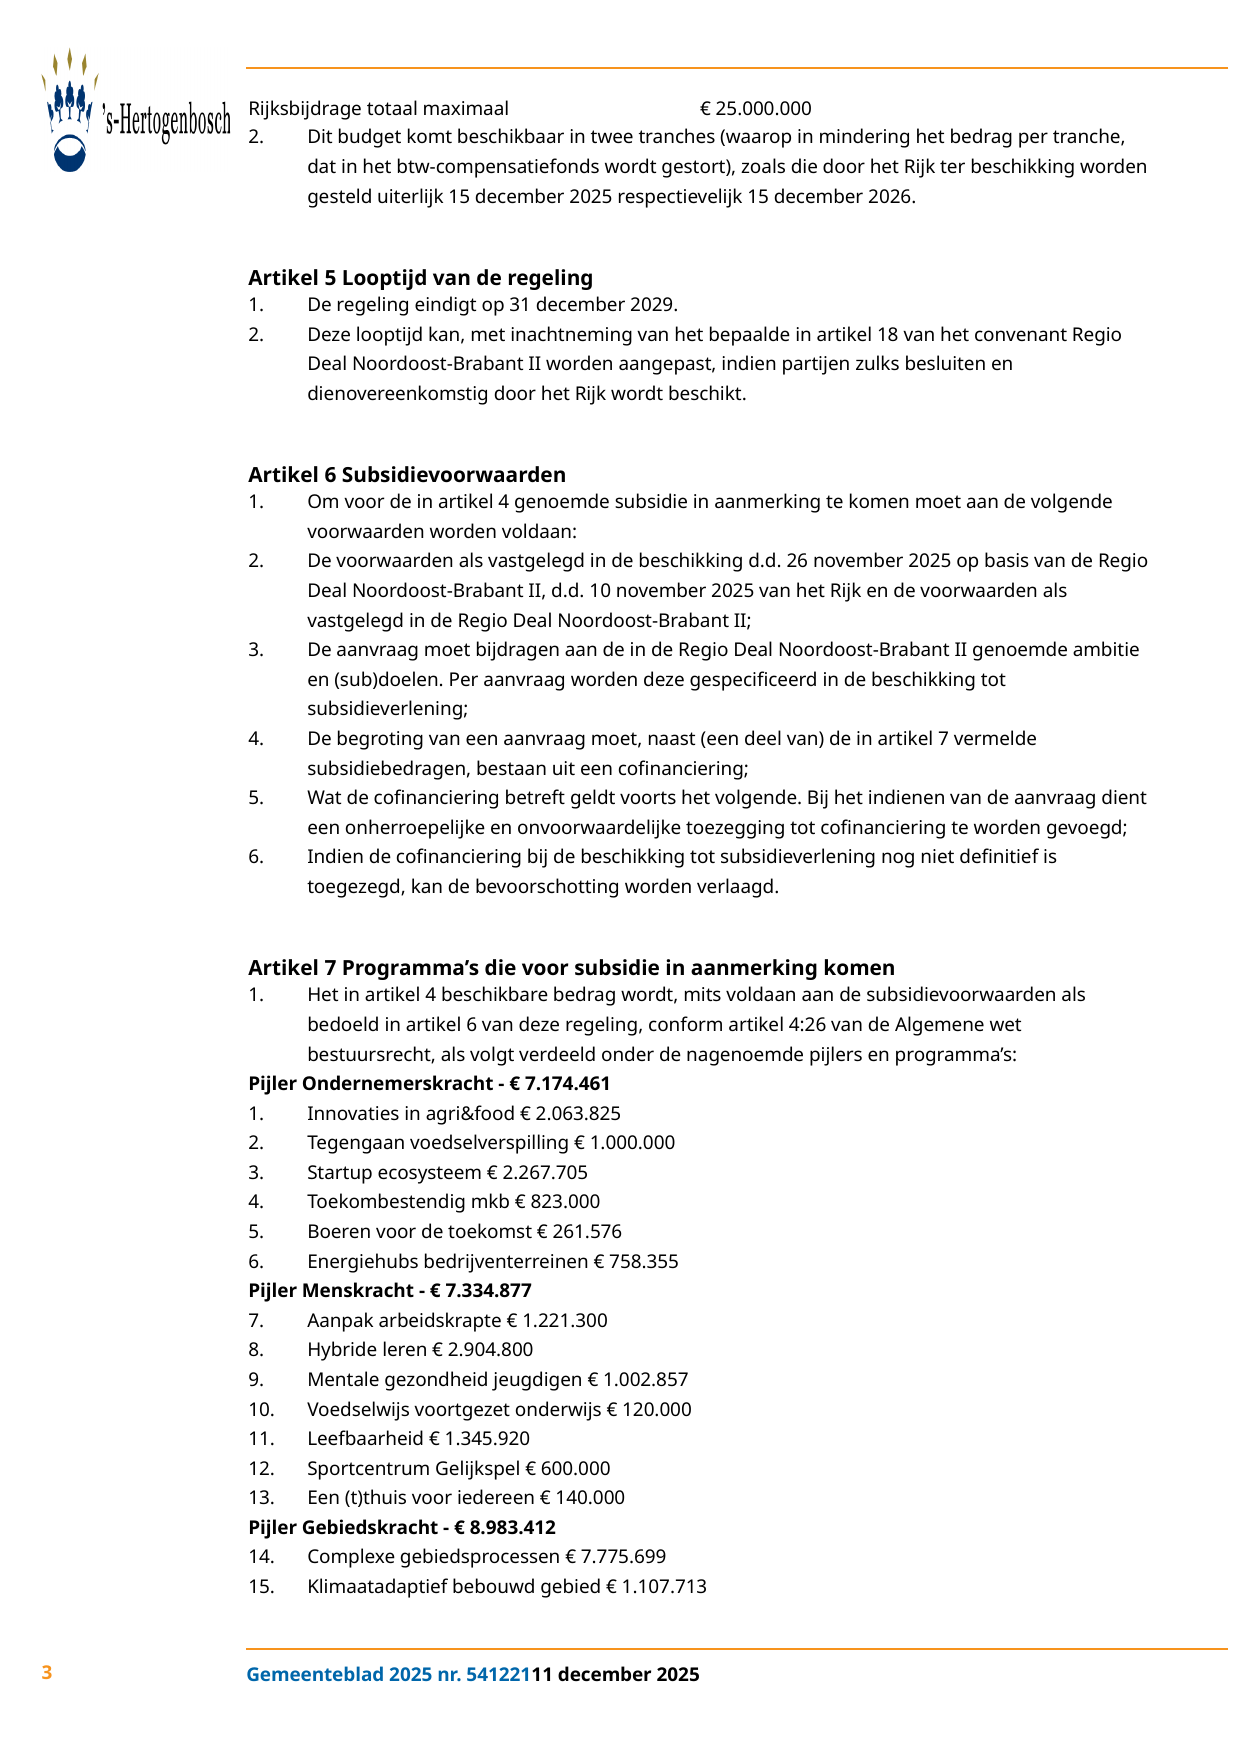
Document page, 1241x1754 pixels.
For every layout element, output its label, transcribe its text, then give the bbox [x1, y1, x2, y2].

list Startup ecosysteem € 2.267.705 [248, 1159, 1152, 1185]
table_cell € 25.000.000 [700, 95, 1152, 121]
list Mentale gezondheid jeugdigen € 1.002.857 [248, 1366, 1152, 1392]
list Energiehubs bedrijventerreinen € 758.355 [248, 1248, 1152, 1273]
list Tegengaan voedselverspilling € 1.000.000 [248, 1129, 1152, 1155]
picture [41, 47, 231, 172]
list Wat de cofinanciering betreft geldt voorts het volgende. Bij het indienen van de aanvraag dient een onherroepelijke en onvoorwaardelijke toezegging tot cofinanciering te worden gevoegd; [248, 784, 1152, 840]
text Pijler Gebiedskracht - € 8.983.412 [248, 1514, 1152, 1540]
list Complexe gebiedsprocessen € 7.775.699 [248, 1544, 1152, 1569]
list Hybride leren € 2.904.800 [248, 1337, 1152, 1362]
list Leefbaarheid € 1.345.920 [248, 1425, 1152, 1451]
text Pijler Ondernemerskracht - € 7.174.461 [248, 1070, 1152, 1096]
list De voorwaarden als vastgelegd in de beschikking d.d. 26 november 2025 op basis van de Regio Deal Noordoost-Brabant II, d.d. 10 november 2025 van het Rijk en de voorwaarden als vastgelegd in de Regio Deal Noordoost-Brabant II; [248, 548, 1152, 633]
text Artikel 7 Programma’s die voor subsidie in aanmerking komen [248, 953, 1152, 982]
table_cell Rijksbijdrage totaal maximaal [248, 95, 700, 121]
list Dit budget komt beschikbaar in twee tranches (waarop in mindering het bedrag per tranche, dat in het btw-compensatiefonds wordt gestort), zoals die door het Rijk ter beschikking worden gesteld uiterlijk 15 december 2025 respectievelijk 15 december 2026. [248, 124, 1152, 209]
list Voedselwijs voortgezet onderwijs € 120.000 [248, 1396, 1152, 1421]
list Boeren voor de toekomst € 261.576 [248, 1218, 1152, 1244]
list Deze looptijd kan, met inachtneming van het bepaalde in artikel 18 van het convenant Regio Deal Noordoost-Brabant II worden aangepast, indien partijen zulks besluiten en dienovereenkomstig door het Rijk wordt beschikt. [248, 321, 1152, 406]
list De regeling eindigt op 31 december 2029. [248, 291, 1152, 317]
text Pijler Menskracht - € 7.334.877 [248, 1277, 1152, 1303]
text Artikel 6 Subsidievoorwaarden [248, 460, 1152, 488]
list Aanpak arbeidskrapte € 1.221.300 [248, 1307, 1152, 1333]
list Indien de cofinanciering bij de beschikking tot subsidieverlening nog niet definitief is toegezegd, kan de bevoorschotting worden verlaagd. [248, 843, 1152, 899]
list Een (t)thuis voor iedereen € 140.000 [248, 1484, 1152, 1510]
list Om voor de in artikel 4 genoemde subsidie in aanmerking te komen moet aan de volgende voorwaarden worden voldaan: [248, 488, 1152, 544]
list De begroting van een aanvraag moet, naast (een deel van) de in artikel 7 vermelde subsidiebedragen, bestaan uit een cofinanciering; [248, 725, 1152, 781]
list De aanvraag moet bijdragen aan de in de Regio Deal Noordoost-Brabant II genoemde ambitie en (sub)doelen. Per aanvraag worden deze gespecificeerd in de beschikking tot subsidieverlening; [248, 636, 1152, 721]
list Het in artikel 4 beschikbare bedrag wordt, mits voldaan aan de subsidievoorwaarden als bedoeld in artikel 6 van deze regeling, conform artikel 4:26 van de Algemene wet bestuursrecht, als volgt verdeeld onder de nagenoemde pijlers en programma’s: [248, 982, 1152, 1066]
list Klimaatadaptief bebouwd gebied € 1.107.713 [248, 1573, 1152, 1599]
list Innovaties in agri&food € 2.063.825 [248, 1100, 1152, 1126]
list Toekombestendig mkb € 823.000 [248, 1189, 1152, 1214]
text Artikel 5 Looptijd van de regeling [248, 263, 1152, 291]
list Sportcentrum Gelijkspel € 600.000 [248, 1455, 1152, 1481]
